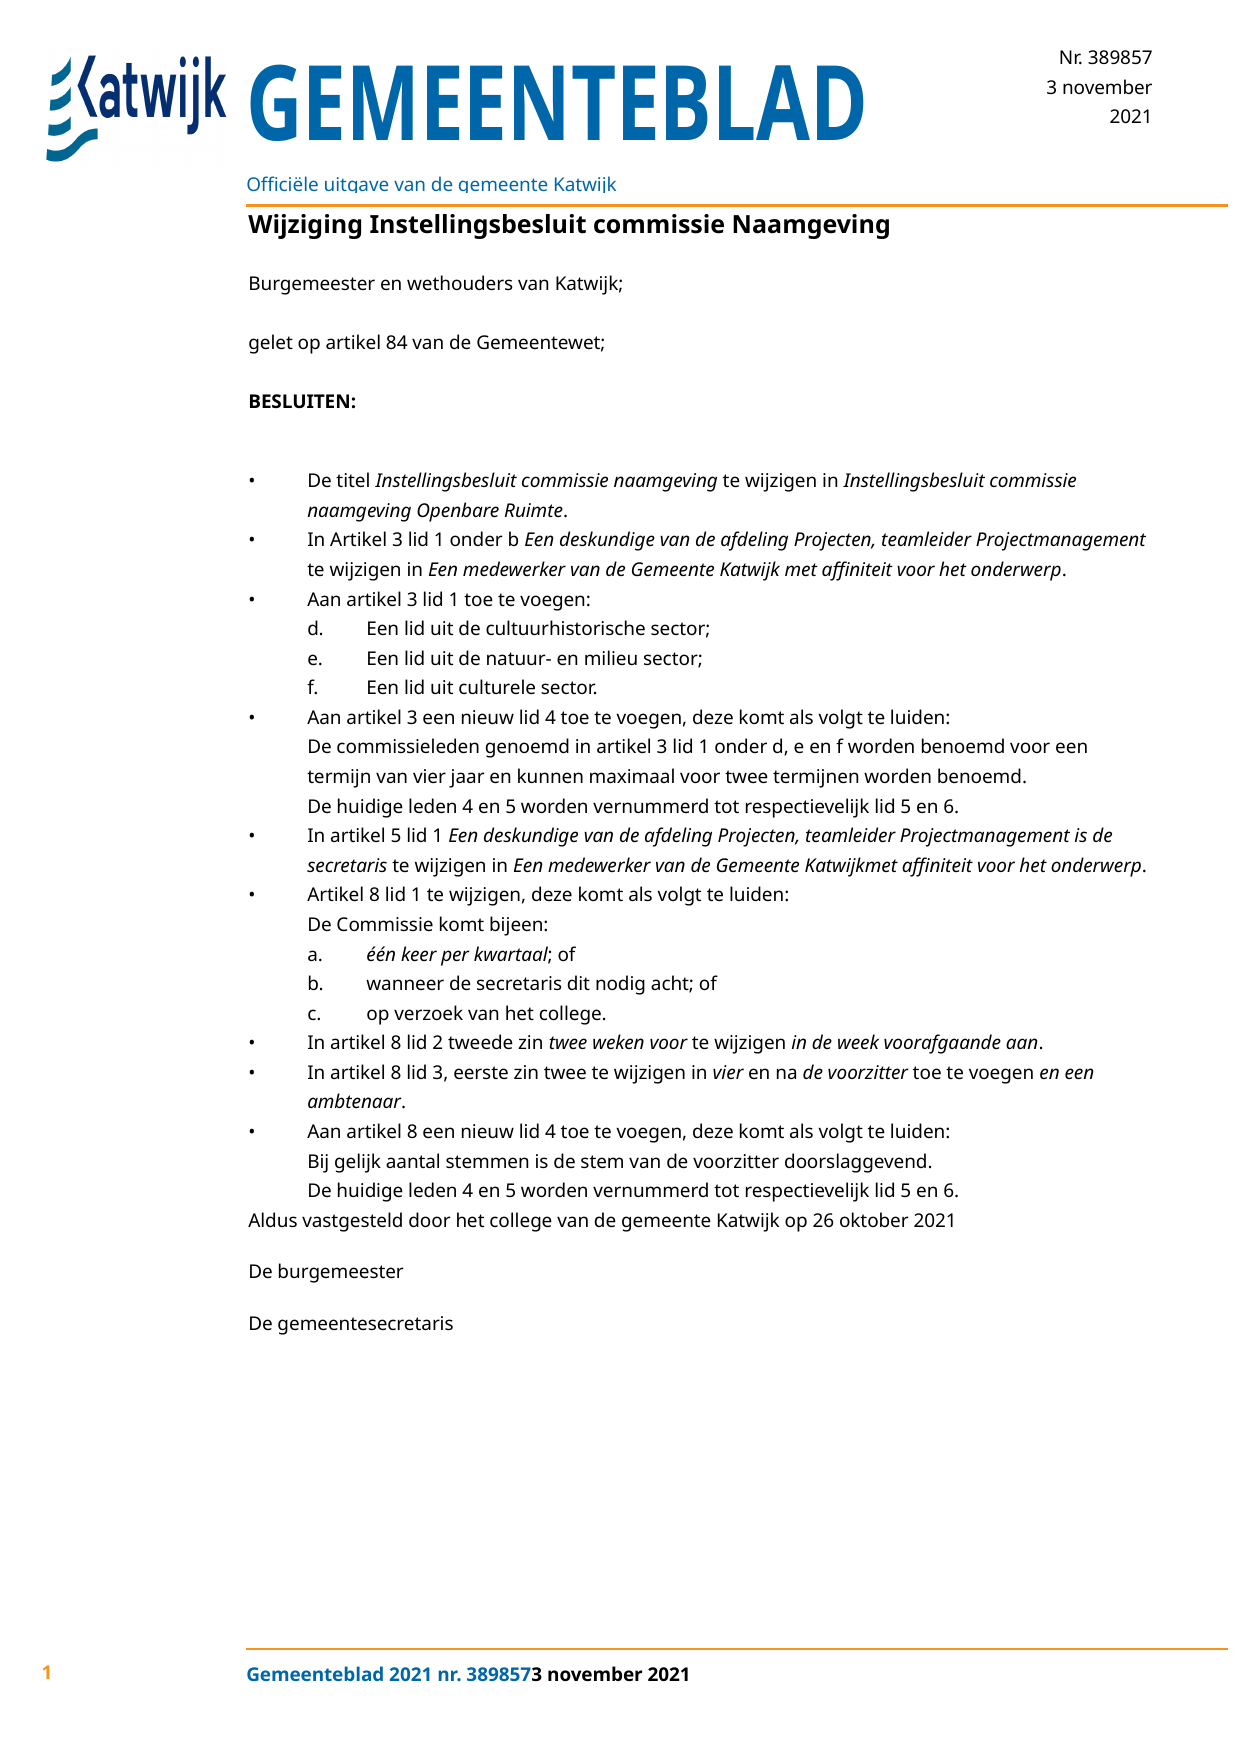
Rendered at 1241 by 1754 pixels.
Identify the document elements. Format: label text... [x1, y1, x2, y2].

list De commissieleden genoemd in artikel 3 lid 1 onder d, e en f worden benoemd voor een termijn van vier jaar en kunnen maximaal voor twee termijnen worden benoemd. [248, 734, 1152, 789]
text De burgemeester [248, 1258, 1152, 1284]
list Een lid uit de cultuurhistorische sector; [307, 615, 1152, 641]
text Wijziging Instellingsbesluit commissie Naamgeving [248, 207, 1152, 241]
list De huidige leden 4 en 5 worden vernummerd tot respectievelijk lid 5 en 6. [248, 1177, 1152, 1203]
list wanneer de secretaris dit nodig acht; of [307, 970, 1152, 996]
list Aan artikel 8 een nieuw lid 4 toe te voegen, deze komt als volgt te luiden: [248, 1118, 1152, 1144]
text Burgemeester en wethouders van Katwijk; [248, 270, 1152, 296]
list Een lid uit culturele sector. [307, 674, 1152, 700]
list De titel Instellingsbesluit commissie naamgeving te wijzigen in Instellingsbesluit commissie naamgeving Openbare Ruimte. [248, 467, 1152, 523]
text Aldus vastgesteld door het college van de gemeente Katwijk op 26 oktober 2021 [248, 1207, 1152, 1233]
list Aan artikel 3 een nieuw lid 4 toe te voegen, deze komt als volgt te luiden: [248, 704, 1152, 730]
list In artikel 5 lid 1 Een deskundige van de afdeling Projecten, teamleider Projectmanagement is de secretaris te wijzigen in Een medewerker van de Gemeente Katwijkmet affiniteit voor het onderwerp. [248, 822, 1152, 878]
list Bij gelijk aantal stemmen is de stem van de voorzitter doorslaggevend. [248, 1148, 1152, 1174]
list In artikel 8 lid 2 tweede zin twee weken voor te wijzigen in de week voorafgaande aan. [248, 1029, 1152, 1055]
picture [41, 47, 231, 172]
list Een lid uit de natuur- en milieu sector; [307, 645, 1152, 671]
text BESLUITEN: [248, 389, 1152, 414]
list op verzoek van het college. [307, 1000, 1152, 1026]
list Aan artikel 3 lid 1 toe te voegen: [248, 586, 1152, 612]
list Artikel 8 lid 1 te wijzigen, deze komt als volgt te luiden: [248, 882, 1152, 907]
text De gemeentesecretaris [248, 1310, 1152, 1336]
list De Commissie komt bijeen: [248, 911, 1152, 937]
list In artikel 8 lid 3, eerste zin twee te wijzigen in vier en na de voorzitter toe te voegen en een ambtenaar. [248, 1059, 1152, 1114]
list één keer per kwartaal; of [307, 941, 1152, 967]
list De huidige leden 4 en 5 worden vernummerd tot respectievelijk lid 5 en 6. [248, 793, 1152, 819]
text gelet op artikel 84 van de Gemeentewet; [248, 329, 1152, 355]
list In Artikel 3 lid 1 onder b Een deskundige van de afdeling Projecten, teamleider Projectmanagement te wijzigen in Een medewerker van de Gemeente Katwijk met affiniteit voor het onderwerp. [248, 527, 1152, 582]
